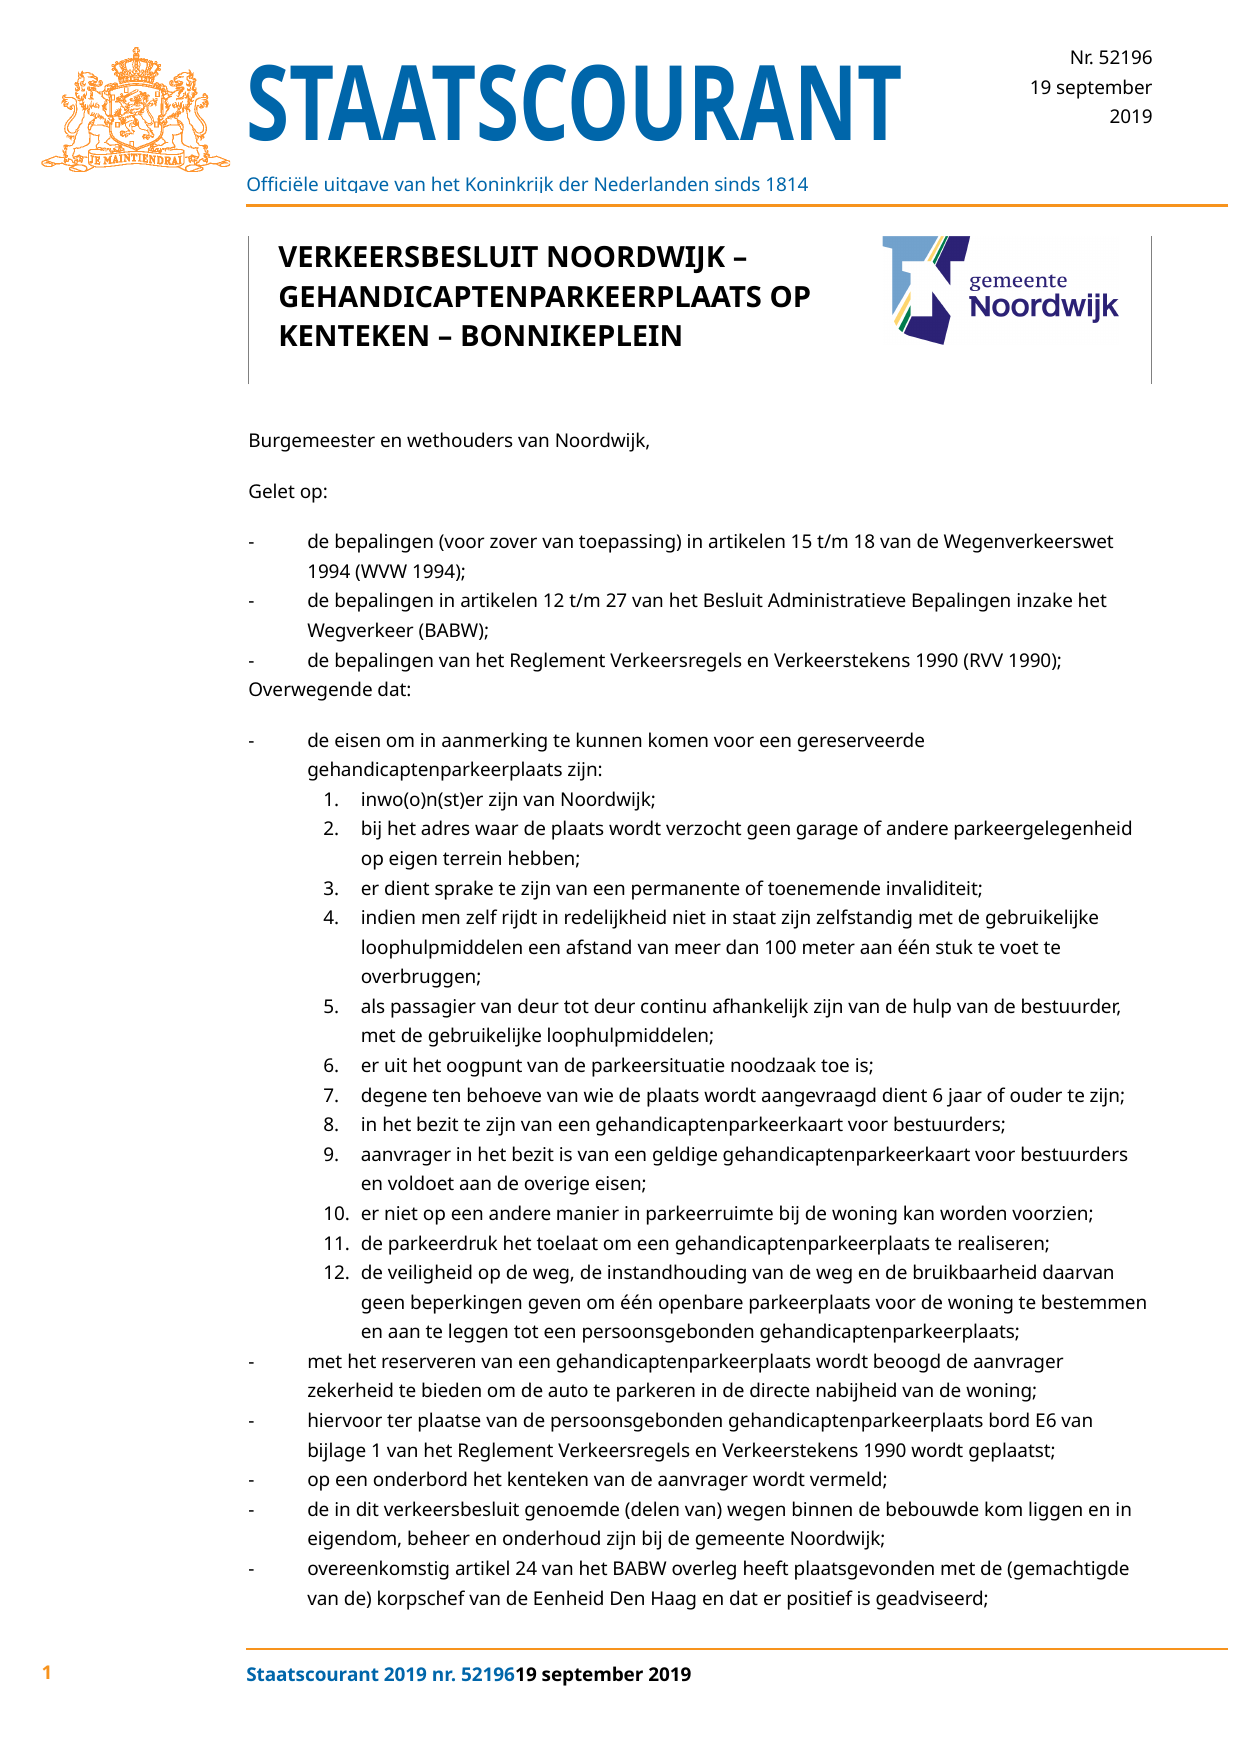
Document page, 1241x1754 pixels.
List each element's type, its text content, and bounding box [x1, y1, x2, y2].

list aanvrager in het bezit is van een geldige gehandicaptenparkeerkaart voor bestuurders en voldoet aan de overige eisen; [323, 1141, 1152, 1196]
list overeenkomstig artikel 24 van het BABW overleg heeft plaatsgevonden met de (gemachtigde van de) korpschef van de Eenheid Den Haag en dat er positief is geadviseerd; [248, 1555, 1152, 1610]
list in het bezit te zijn van een gehandicaptenparkeerkaart voor bestuurders; [323, 1111, 1152, 1137]
table_header [850, 236, 1151, 384]
text Gelet op: [248, 478, 1152, 504]
text Burgemeester en wethouders van Noordwijk, [248, 428, 1152, 453]
list de in dit verkeersbesluit genoemde (delen van) wegen binnen de bebouwde kom liggen en in eigendom, beheer en onderhoud zijn bij de gemeente Noordwijk; [248, 1496, 1152, 1551]
list de eisen om in aanmerking te kunnen komen voor een gereserveerde gehandicaptenparkeerplaats zijn: [248, 727, 1152, 782]
list hiervoor ter plaatse van de persoonsgebonden gehandicaptenparkeerplaats bord E6 van bijlage 1 van het Reglement Verkeersregels en Verkeerstekens 1990 wordt geplaatst; [248, 1407, 1152, 1462]
list er uit het oogpunt van de parkeersituatie noodzaak toe is; [323, 1052, 1152, 1078]
table_header VERKEERSBESLUIT NOORDWIJK –GEHANDICAPTENPARKEERPLAATS OP KENTEKEN – BONNIKEPLEIN [249, 236, 850, 384]
picture [41, 47, 231, 172]
list bij het adres waar de plaats wordt verzocht geen garage of andere parkeergelegenheid op eigen terrein hebben; [323, 816, 1152, 871]
list de bepalingen in artikelen 12 t/m 27 van het Besluit Administratieve Bepalingen inzake het Wegverkeer (BABW); [248, 588, 1152, 643]
list de bepalingen van het Reglement Verkeersregels en Verkeerstekens 1990 (RVV 1990); [248, 647, 1152, 672]
list degene ten behoeve van wie de plaats wordt aangevraagd dient 6 jaar of ouder te zijn; [323, 1082, 1152, 1107]
list met het reserveren van een gehandicaptenparkeerplaats wordt beoogd de aanvrager zekerheid te bieden om de auto te parkeren in de directe nabijheid van de woning; [248, 1348, 1152, 1403]
list de parkeerdruk het toelaat om een gehandicaptenparkeerplaats te realiseren; [323, 1230, 1152, 1255]
list de bepalingen (voor zover van toepassing) in artikelen 15 t/m 18 van de Wegenverkeerswet 1994 (WVW 1994); [248, 528, 1152, 584]
list indien men zelf rijdt in redelijkheid niet in staat zijn zelfstandig met de gebruikelijke loophulpmiddelen een afstand van meer dan 100 meter aan één stuk te voet te overbruggen; [323, 904, 1152, 989]
list als passagier van deur tot deur continu afhankelijk zijn van de hulp van de bestuurder, met de gebruikelijke loophulpmiddelen; [323, 993, 1152, 1048]
text Overwegende dat: [248, 676, 1152, 702]
list inwo(o)n(st)er zijn van Noordwijk; [323, 786, 1152, 812]
list er dient sprake te zijn van een permanente of toenemende invaliditeit; [323, 875, 1152, 900]
list er niet op een andere manier in parkeerruimte bij de woning kan worden voorzien; [323, 1200, 1152, 1226]
list de veiligheid op de weg, de instandhouding van de weg en de bruikbaarheid daarvan geen beperkingen geven om één openbare parkeerplaats voor de woning te bestemmen en aan te leggen tot een persoonsgebonden gehandicaptenparkeerplaats; [323, 1259, 1152, 1344]
list op een onderbord het kenteken van de aanvrager wordt vermeld; [248, 1466, 1152, 1492]
picture [882, 236, 1119, 345]
